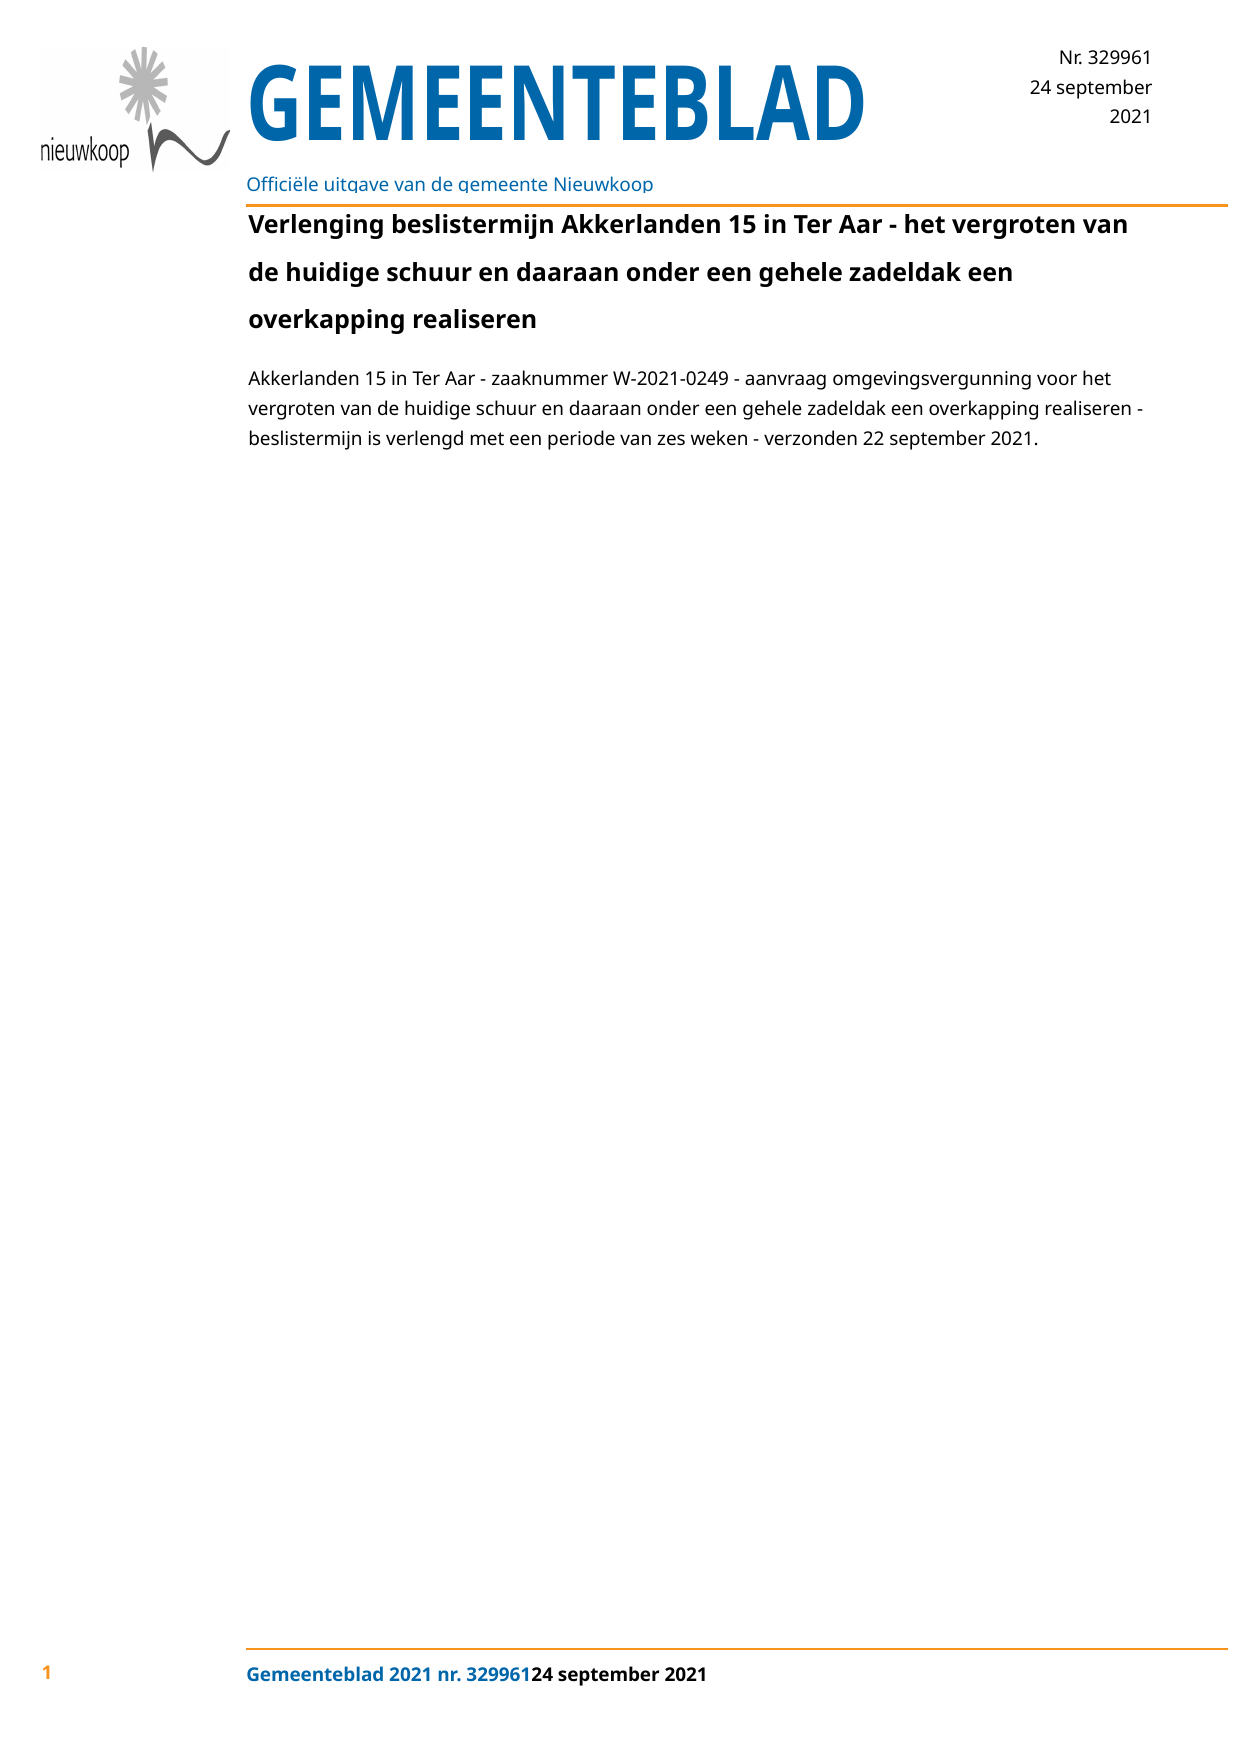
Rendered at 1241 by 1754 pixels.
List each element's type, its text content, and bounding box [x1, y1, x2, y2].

text Akkerlanden 15 in Ter Aar - zaaknummer W-2021-0249 - aanvraag omgevingsvergunning voor het vergroten van de huidige schuur en daaraan onder een gehele zadeldak een overkapping realiseren - beslistermijn is verlengd met een periode van zes weken - verzonden 22 september 2021. [248, 366, 1152, 450]
picture [41, 47, 231, 172]
text Verlenging beslistermijn Akkerlanden 15 in Ter Aar - het vergroten van de huidige schuur en daaraan onder een gehele zadeldak een overkapping realiseren [248, 207, 1152, 336]
